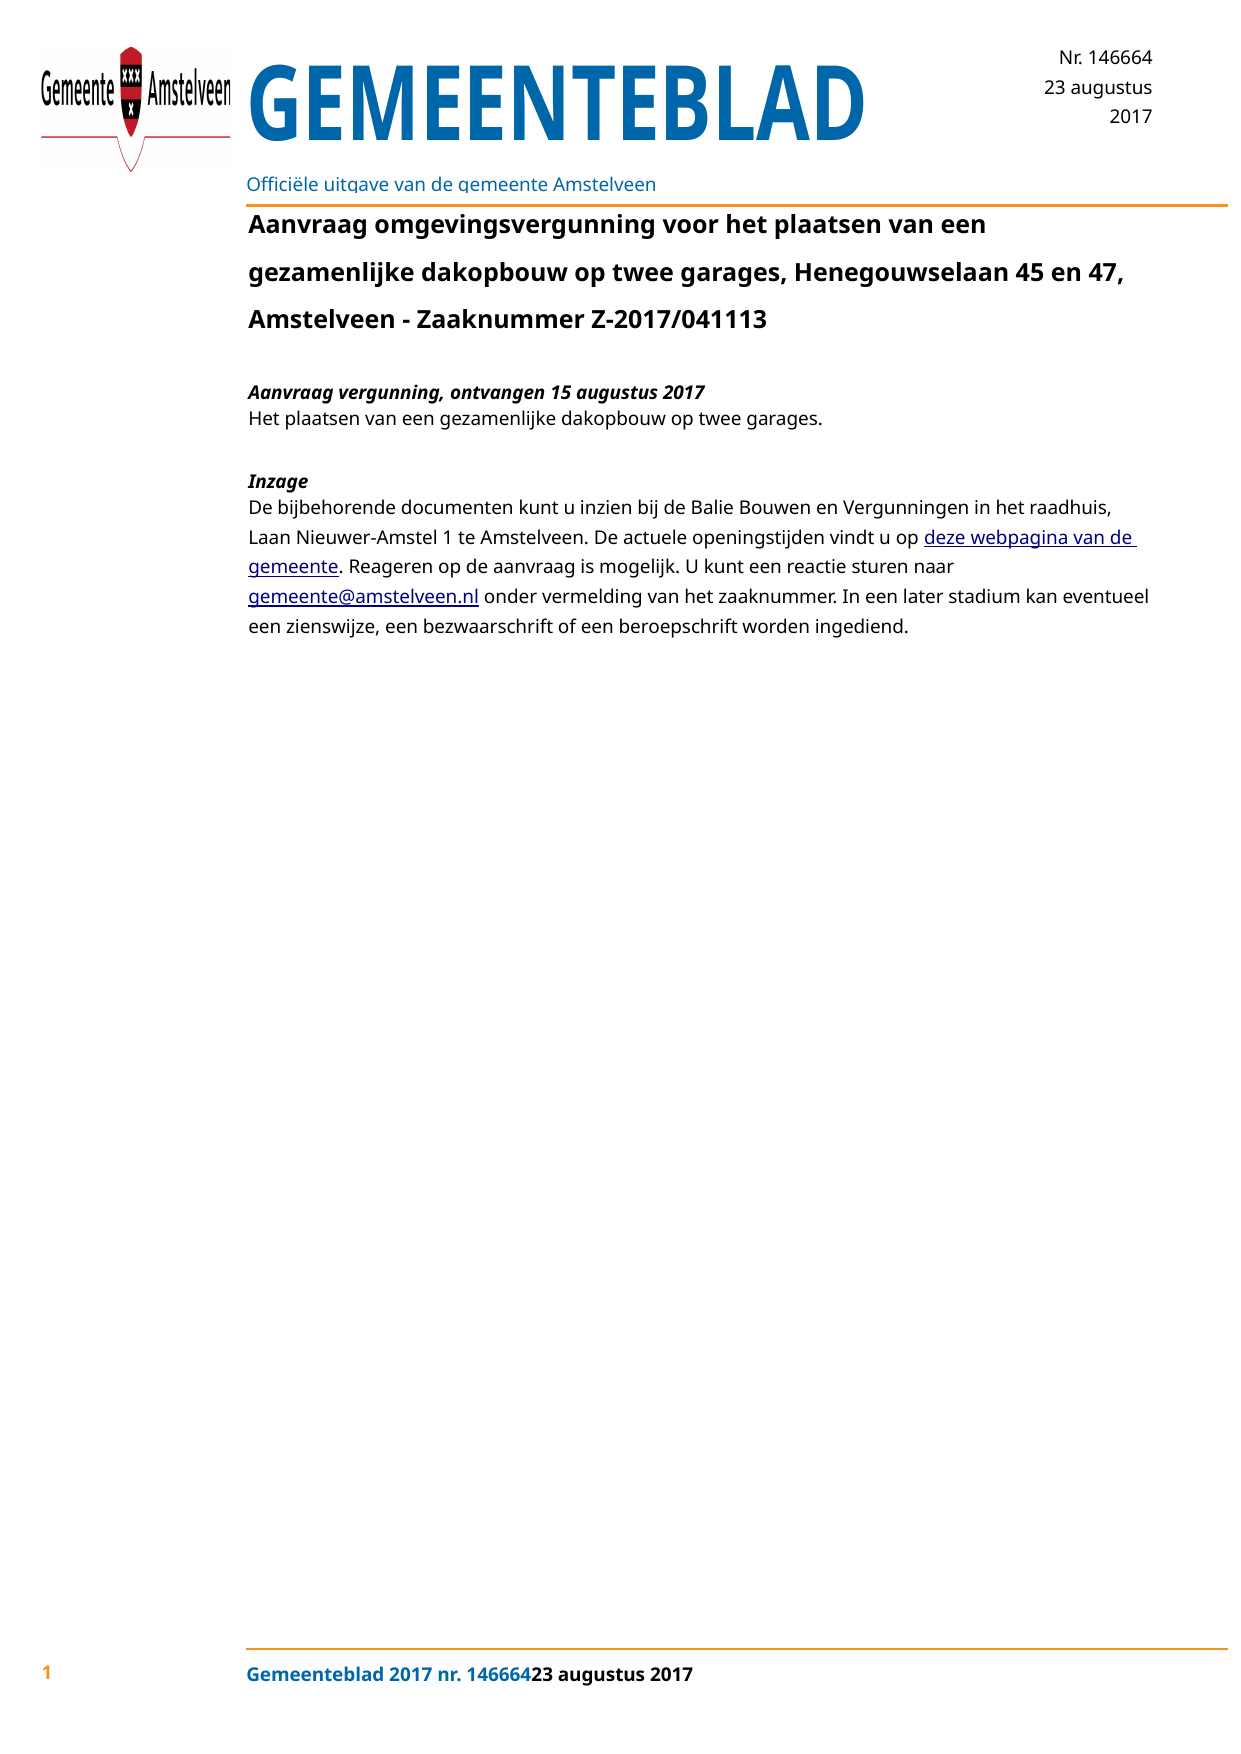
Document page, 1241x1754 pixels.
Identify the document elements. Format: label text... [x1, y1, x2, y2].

text Het plaatsen van een gezamenlijke dakopbouw op twee garages. [248, 405, 1152, 431]
picture [41, 47, 231, 172]
text De bijbehorende documenten kunt u inzien bij de Balie Bouwen en Vergunningen in het raadhuis, Laan Nieuwer-Amstel 1 te Amstelveen. De actuele openingstijden vindt u op deze webpagina van de gemeente. Reageren op de aanvraag is mogelijk. U kunt een reactie sturen naar gemeente@amstelveen.nl onder vermelding van het zaaknummer. In een later stadium kan eventueel een zienswijze, een bezwaarschrift of een beroepschrift worden ingediend. [248, 494, 1152, 638]
text Inzage [248, 469, 1152, 494]
text Aanvraag omgevingsvergunning voor het plaatsen van een gezamenlijke dakopbouw op twee garages, Henegouwselaan 45 en 47, Amstelveen - Zaaknummer Z-2017/041113 [248, 207, 1152, 336]
text Aanvraag vergunning, ontvangen 15 augustus 2017 [248, 379, 1152, 405]
